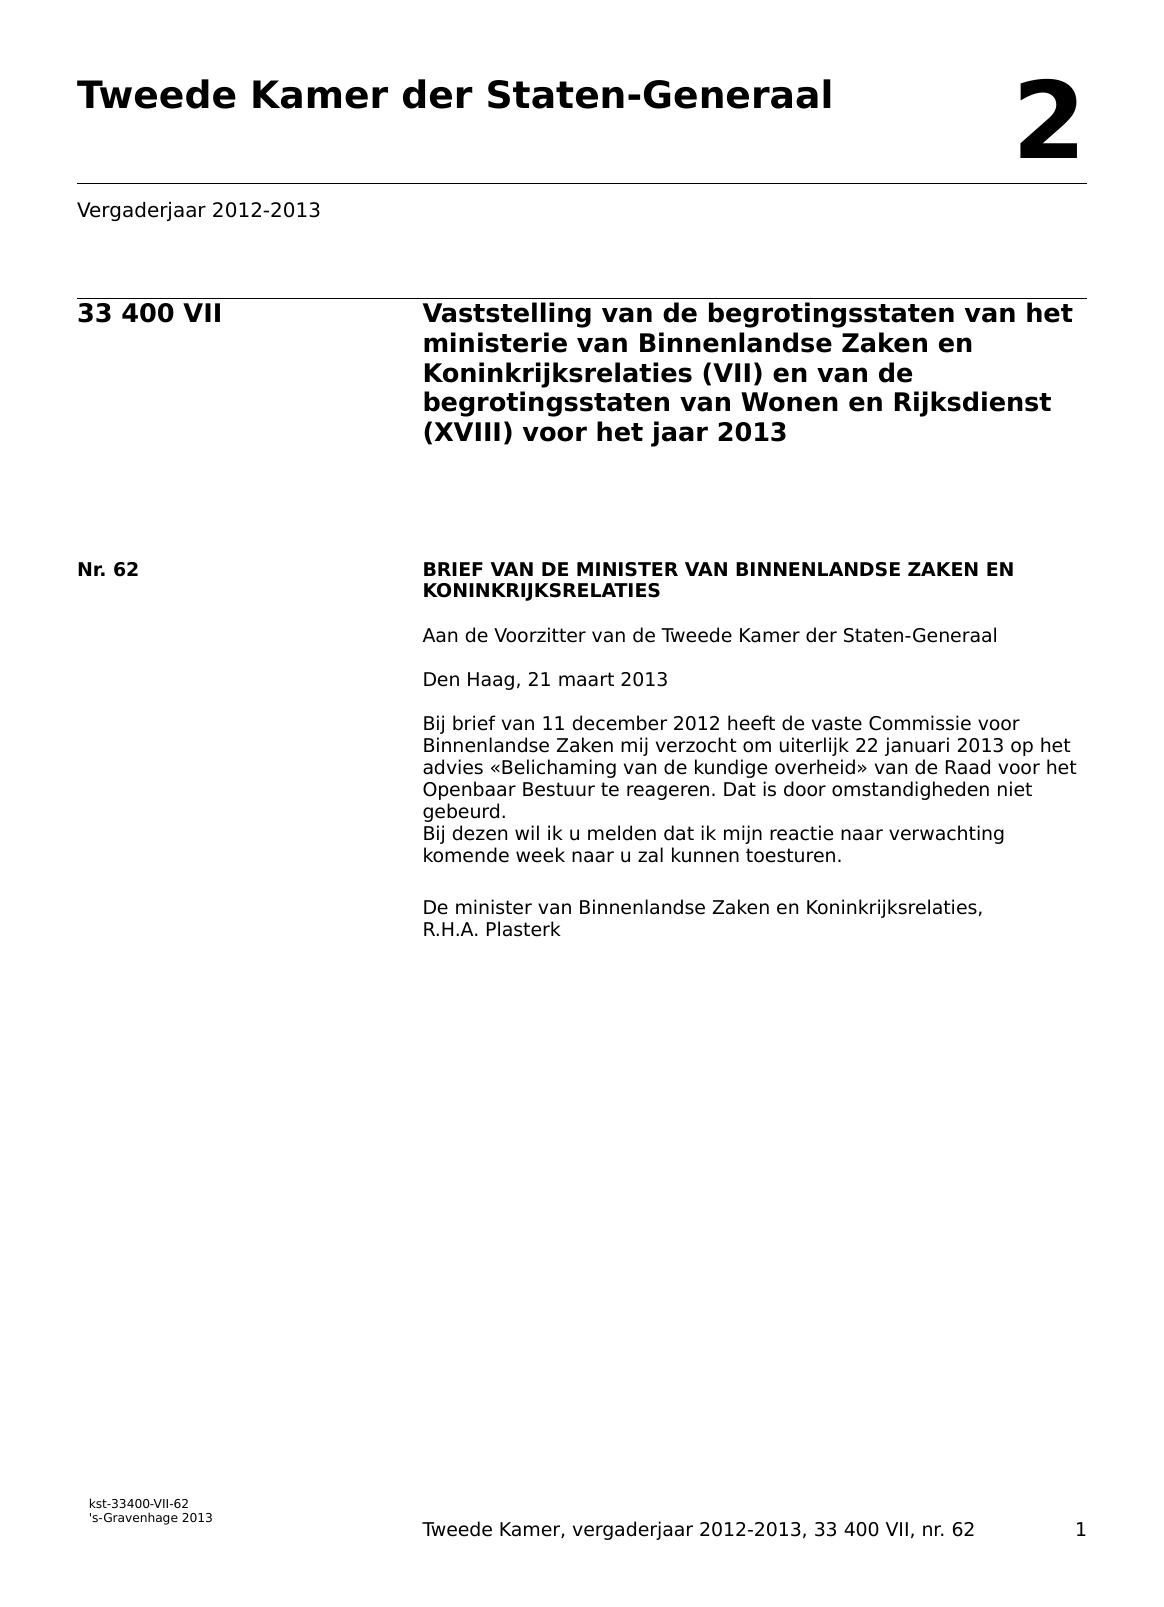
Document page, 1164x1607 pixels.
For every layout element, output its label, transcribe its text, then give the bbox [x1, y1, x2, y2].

text Bij brief van 11 december 2012 heeft de vaste Commissie voor Binnenlandse Zaken mij verzocht om uiterlijk 22 januari 2013 op het advies «Belichaming van de kundige overheid» van de Raad voor het Openbaar Bestuur te reageren. Dat is door omstandigheden niet gebeurd. [422, 713, 1087, 823]
text Aan de Voorzitter van de Tweede Kamer der Staten-Generaal [422, 624, 1087, 647]
text kst-33400-VII-62 [88, 1497, 323, 1511]
table_cell Vergaderjaar 2012-2013 [77, 184, 1087, 298]
text Den Haag, 21 maart 2013 [422, 669, 1087, 691]
text Bij dezen wil ik u melden dat ik mijn reactie naar verwachting komende week naar u zal kunnen toesturen. [422, 823, 1087, 867]
text De minister van Binnenlandse Zaken en Koninkrijksrelaties, R.H.A. Plasterk [422, 897, 1087, 941]
subtitle Nr. 62 BRIEF VAN DE MINISTER VAN BINNENLANDSE ZAKEN EN KONINKRIJKSRELATIES [77, 558, 1087, 602]
table_header Tweede Kamer der Staten-Generaal [77, 59, 886, 183]
table_header 2 [886, 59, 1087, 183]
text 's-Gravenhage 2013 [88, 1511, 323, 1525]
subtitle 33 400 VII Vaststelling van de begrotingsstaten van het ministerie van Binnenlandse Zaken en Koninkrijksrelaties (VII) en van de begrotingsstaten van Wonen en Rijksdienst (XVIII) voor het jaar 2013 [77, 299, 1087, 447]
